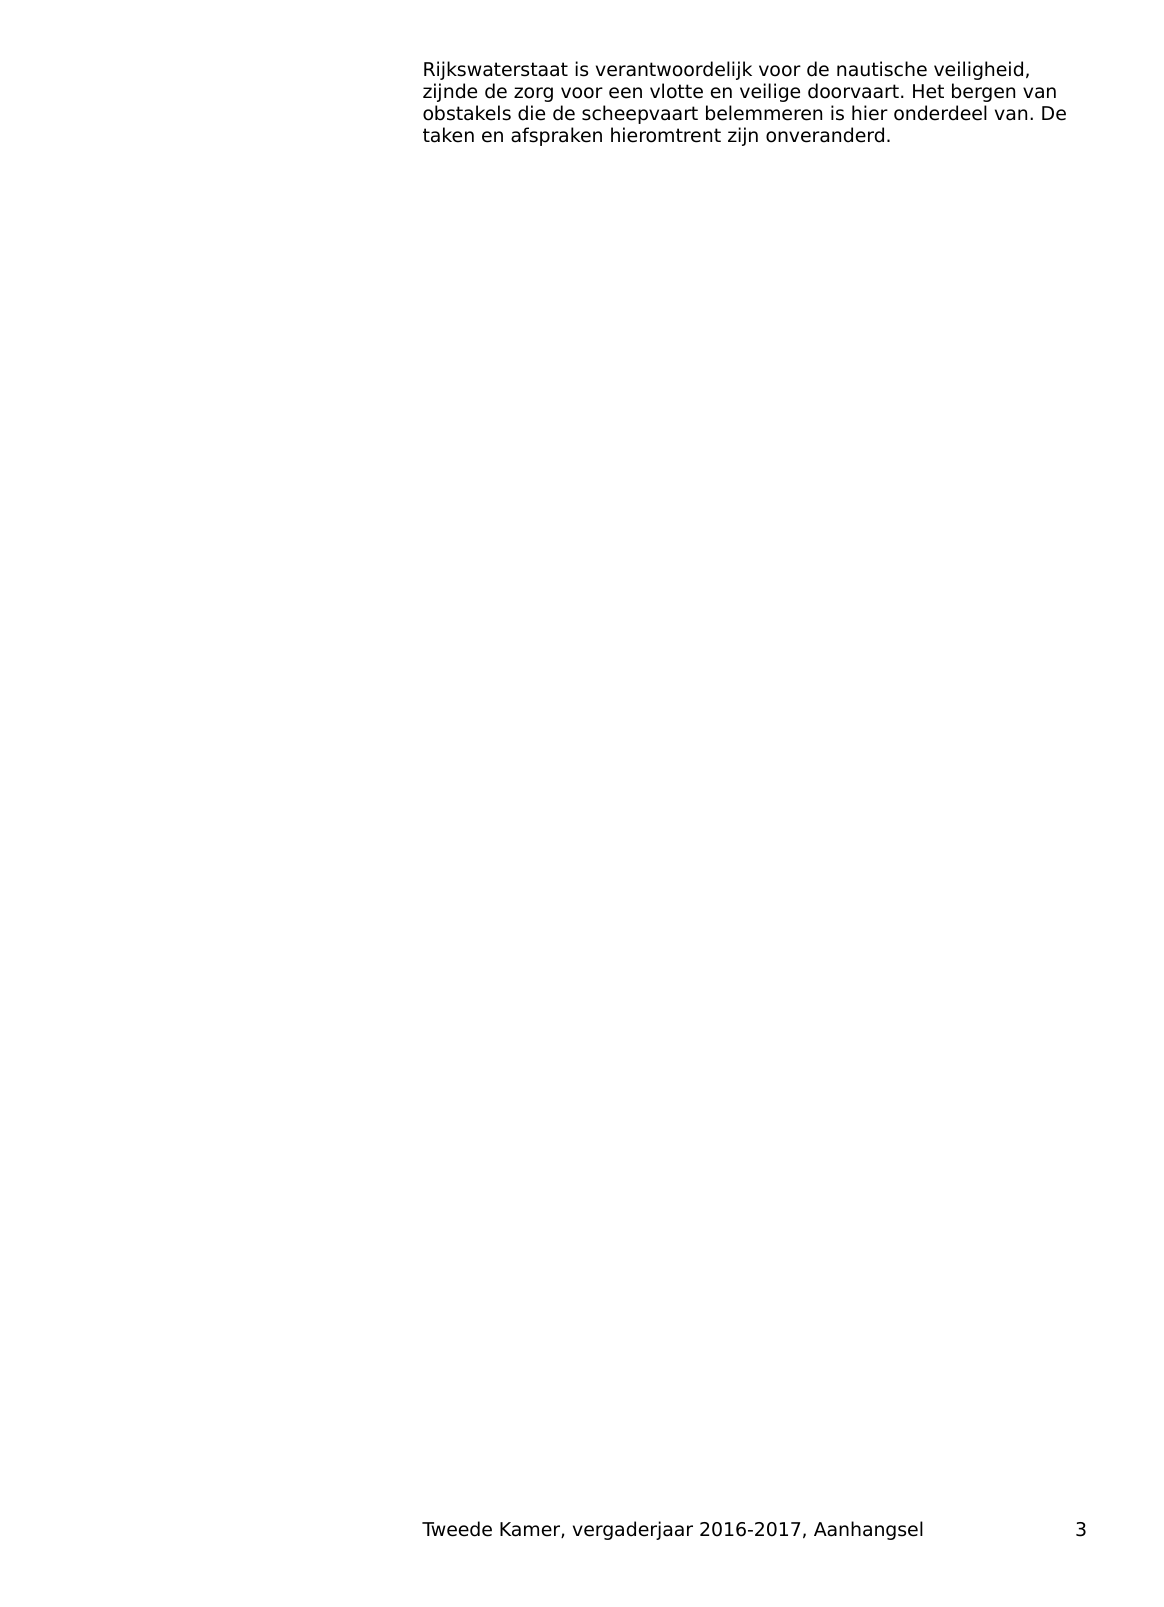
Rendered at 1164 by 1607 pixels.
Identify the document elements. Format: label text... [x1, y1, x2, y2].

text Rijkswaterstaat is verantwoordelijk voor de nautische veiligheid, zijnde de zorg voor een vlotte en veilige doorvaart. Het bergen van obstakels die de scheepvaart belemmeren is hier onderdeel van. De taken en afspraken hieromtrent zijn onveranderd. [422, 59, 1087, 147]
